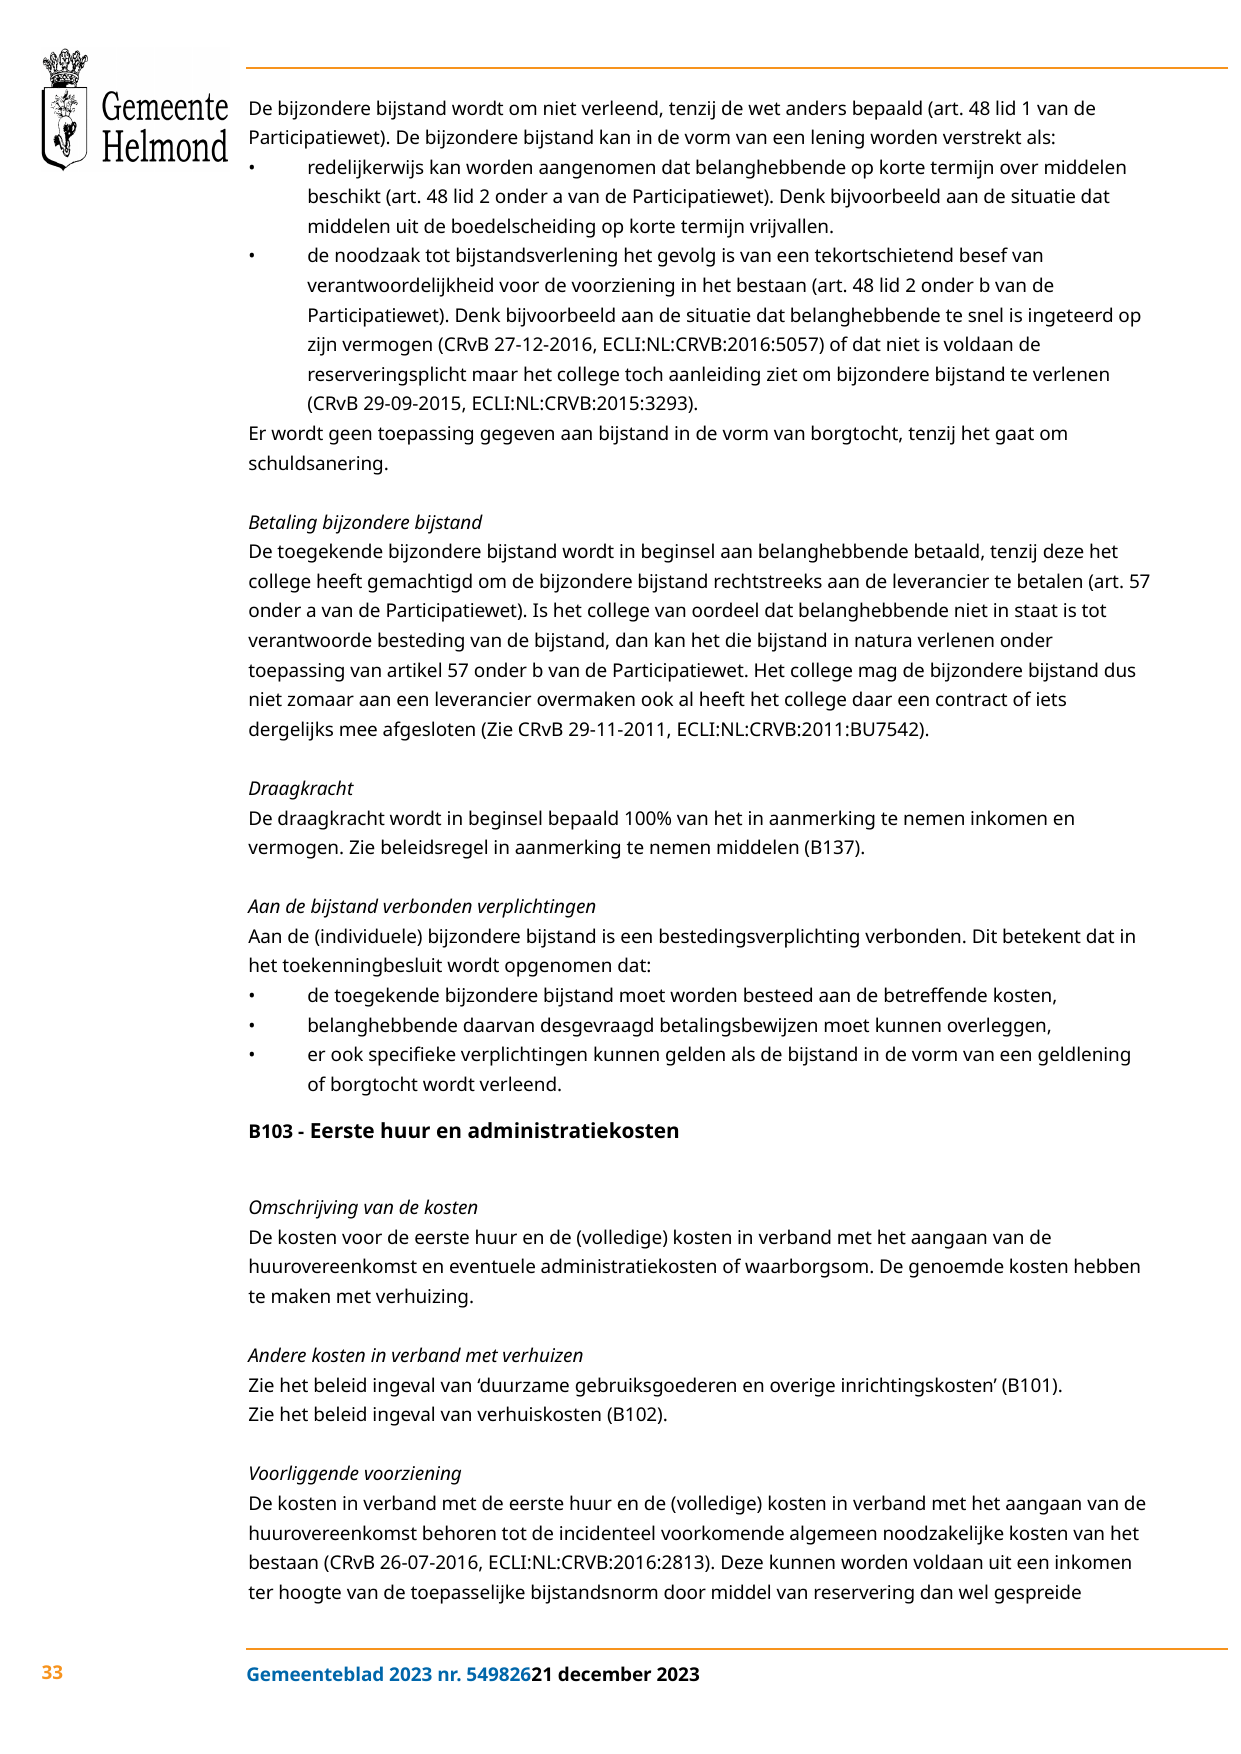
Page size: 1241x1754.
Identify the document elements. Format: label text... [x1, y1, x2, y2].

text De draagkracht wordt in beginsel bepaald 100% van het in aanmerking te nemen inkomen en vermogen. Zie beleidsregel in aanmerking te nemen middelen (B137). [248, 805, 1152, 860]
text Draagkracht [248, 775, 1152, 801]
text Omschrijving van de kosten [248, 1194, 1152, 1220]
list redelijkerwijs kan worden aangenomen dat belanghebbende op korte termijn over middelen beschikt (art. 48 lid 2 onder a van de Participatiewet). Denk bijvoorbeeld aan de situatie dat middelen uit de boedelscheiding op korte termijn vrijvallen. [248, 154, 1152, 239]
list de noodzaak tot bijstandsverlening het gevolg is van een tekortschietend besef van verantwoordelijkheid voor de voorziening in het bestaan (art. 48 lid 2 onder b van de Participatiewet). Denk bijvoorbeeld aan de situatie dat belanghebbende te snel is ingeteerd op zijn vermogen (CRvB 27-12-2016, ECLI:NL:CRVB:2016:5057) of dat niet is voldaan de reserveringsplicht maar het college toch aanleiding ziet om bijzondere bijstand te verlenen (CRvB 29-09-2015, ECLI:NL:CRVB:2015:3293). [248, 243, 1152, 416]
text Zie het beleid ingeval van ‘duurzame gebruiksgoederen en overige inrichtingskosten’ (B101). [248, 1372, 1152, 1398]
text Zie het beleid ingeval van verhuiskosten (B102). [248, 1401, 1152, 1427]
text Voorliggende voorziening [248, 1461, 1152, 1486]
text Aan de (individuele) bijzondere bijstand is een bestedingsverplichting verbonden. Dit betekent dat in het toekenningbesluit wordt opgenomen dat: [248, 923, 1152, 978]
text Er wordt geen toepassing gegeven aan bijstand in de vorm van borgtocht, tenzij het gaat om schuldsanering. [248, 420, 1152, 476]
text De bijzondere bijstand wordt om niet verleend, tenzij de wet anders bepaald (art. 48 lid 1 van de Participatiewet). De bijzondere bijstand kan in de vorm van een lening worden verstrekt als: [248, 95, 1152, 150]
list er ook specifieke verplichtingen kunnen gelden als de bijstand in de vorm van een geldlening of borgtocht wordt verleend. [248, 1041, 1152, 1097]
list de toegekende bijzondere bijstand moet worden besteed aan de betreffende kosten, [248, 982, 1152, 1008]
text De kosten voor de eerste huur en de (volledige) kosten in verband met het aangaan van de huurovereenkomst en eventuele administratiekosten of waarborgsom. De genoemde kosten hebben te maken met verhuizing. [248, 1224, 1152, 1309]
text Betaling bijzondere bijstand [248, 509, 1152, 535]
list belanghebbende daarvan desgevraagd betalingsbewijzen moet kunnen overleggen, [248, 1012, 1152, 1038]
text De kosten in verband met de eerste huur en de (volledige) kosten in verband met het aangaan van de huurovereenkomst behoren tot de incidenteel voorkomende algemeen noodzakelijke kosten van het bestaan (CRvB 26-07-2016, ECLI:NL:CRVB:2016:2813). Deze kunnen worden voldaan uit een inkomen ter hoogte van de toepasselijke bijstandsnorm door middel van reservering dan wel gespreide [248, 1490, 1152, 1605]
text De toegekende bijzondere bijstand wordt in beginsel aan belanghebbende betaald, tenzij deze het college heeft gemachtigd om de bijzondere bijstand rechtstreeks aan de leverancier te betalen (art. 57 onder a van de Participatiewet). Is het college van oordeel dat belanghebbende niet in staat is tot verantwoorde besteding van de bijstand, dan kan het die bijstand in natura verlenen onder toepassing van artikel 57 onder b van de Participatiewet. Het college mag de bijzondere bijstand dus niet zomaar aan een leverancier overmaken ook al heeft het college daar een contract of iets dergelijks mee afgesloten (Zie CRvB 29-11-2011, ECLI:NL:CRVB:2011:BU7542). [248, 538, 1152, 742]
text Aan de bijstand verbonden verplichtingen [248, 893, 1152, 919]
text B103 - Eerste huur en administratiekosten [248, 1117, 1152, 1145]
picture [41, 47, 231, 172]
text Andere kosten in verband met verhuizen [248, 1342, 1152, 1368]
